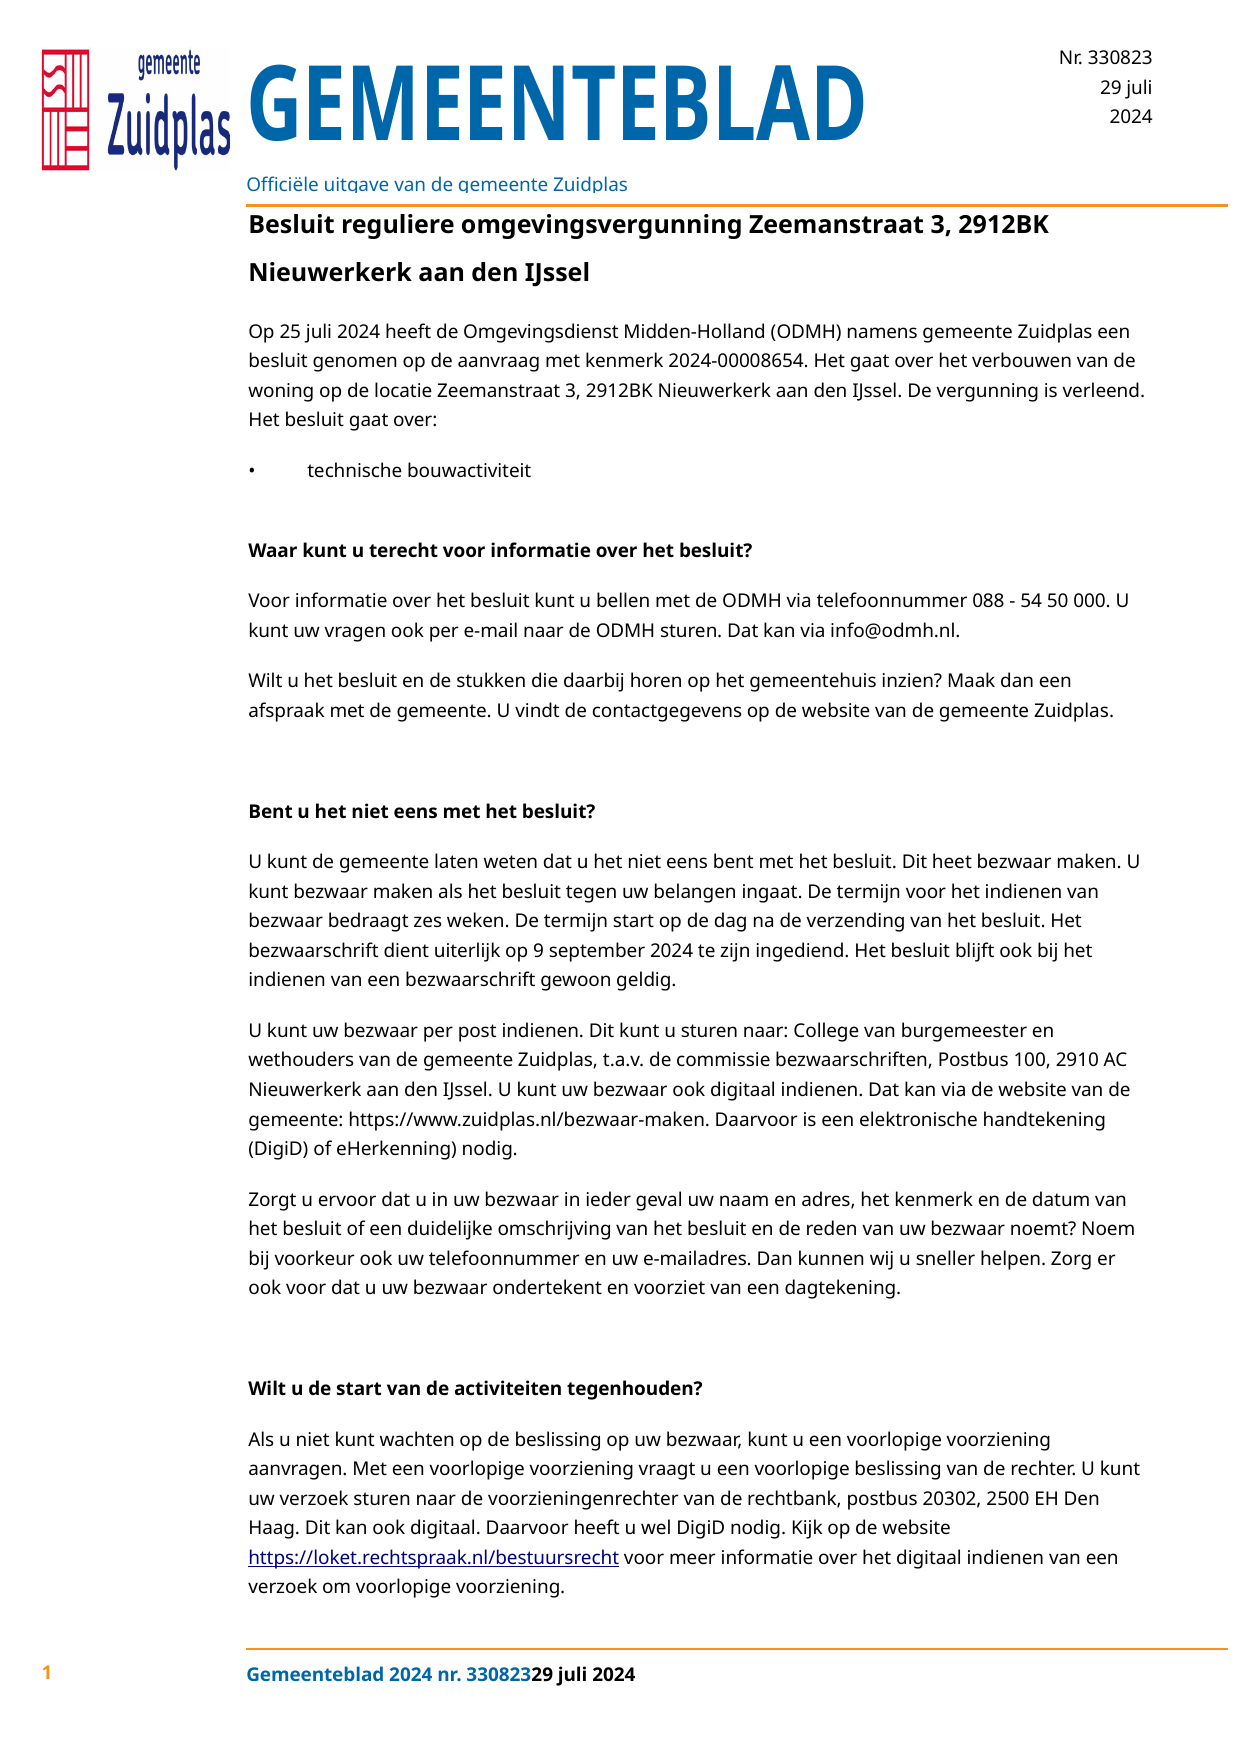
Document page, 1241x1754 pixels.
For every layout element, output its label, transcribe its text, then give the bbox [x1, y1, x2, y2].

picture [41, 47, 231, 172]
text U kunt de gemeente laten weten dat u het niet eens bent met het besluit. Dit heet bezwaar maken. U kunt bezwaar maken als het besluit tegen uw belangen ingaat. De termijn voor het indienen van bezwaar bedraagt zes weken. De termijn start op de dag na de verzending van het besluit. Het bezwaarschrift dient uiterlijk op 9 september 2024 te zijn ingediend. Het besluit blijft ook bij het indienen van een bezwaarschrift gewoon geldig. [248, 848, 1152, 992]
text Besluit reguliere omgevingsvergunning Zeemanstraat 3, 2912BK Nieuwerkerk aan den IJssel [248, 207, 1152, 288]
text Als u niet kunt wachten op de beslissing op uw bezwaar, kunt u een voorlopige voorziening aanvragen. Met een voorlopige voorziening vraagt u een voorlopige beslissing van de rechter. U kunt uw verzoek sturen naar de voorzieningenrechter van de rechtbank, postbus 20302, 2500 EH Den Haag. Dit kan ook digitaal. Daarvoor heeft u wel DigiD nodig. Kijk op de website https://loket.rechtspraak.nl/bestuursrecht voor meer informatie over het digitaal indienen van een verzoek om voorlopige voorziening. [248, 1426, 1152, 1599]
text Wilt u de start van de activiteiten tegenhouden? [248, 1375, 1152, 1401]
text Op 25 juli 2024 heeft de Omgevingsdienst Midden-Holland (ODMH) namens gemeente Zuidplas een besluit genomen op de aanvraag met kenmerk 2024-00008654. Het gaat over het verbouwen van de woning op de locatie Zeemanstraat 3, 2912BK Nieuwerkerk aan den IJssel. De vergunning is verleend. Het besluit gaat over: [248, 318, 1152, 432]
text Bent u het niet eens met het besluit? [248, 798, 1152, 824]
text Zorgt u ervoor dat u in uw bezwaar in ieder geval uw naam en adres, het kenmerk en de datum van het besluit of een duidelijke omschrijving van het besluit en de reden van uw bezwaar noemt? Noem bij voorkeur ook uw telefoonnummer en uw e-mailadres. Dan kunnen wij u sneller helpen. Zorg er ook voor dat u uw bezwaar ondertekent en voorziet van een dagtekening. [248, 1186, 1152, 1300]
text Waar kunt u terecht voor informatie over het besluit? [248, 537, 1152, 563]
text Wilt u het besluit en de stukken die daarbij horen op het gemeentehuis inzien? Maak dan een afspraak met de gemeente. U vindt de contactgegevens op de website van de gemeente Zuidplas. [248, 667, 1152, 723]
text Voor informatie over het besluit kunt u bellen met de ODMH via telefoonnummer 088 - 54 50 000. U kunt uw vragen ook per e-mail naar de ODMH sturen. Dat kan via info@odmh.nl. [248, 587, 1152, 643]
list technische bouwactiviteit [248, 457, 1152, 483]
text U kunt uw bezwaar per post indienen. Dit kunt u sturen naar: College van burgemeester en wethouders van de gemeente Zuidplas, t.a.v. de commissie bezwaarschriften, Postbus 100, 2910 AC Nieuwerkerk aan den IJssel. U kunt uw bezwaar ook digitaal indienen. Dat kan via de website van de gemeente: https://www.zuidplas.nl/bezwaar-maken. Daarvoor is een elektronische handtekening (DigiD) of eHerkenning) nodig. [248, 1017, 1152, 1161]
